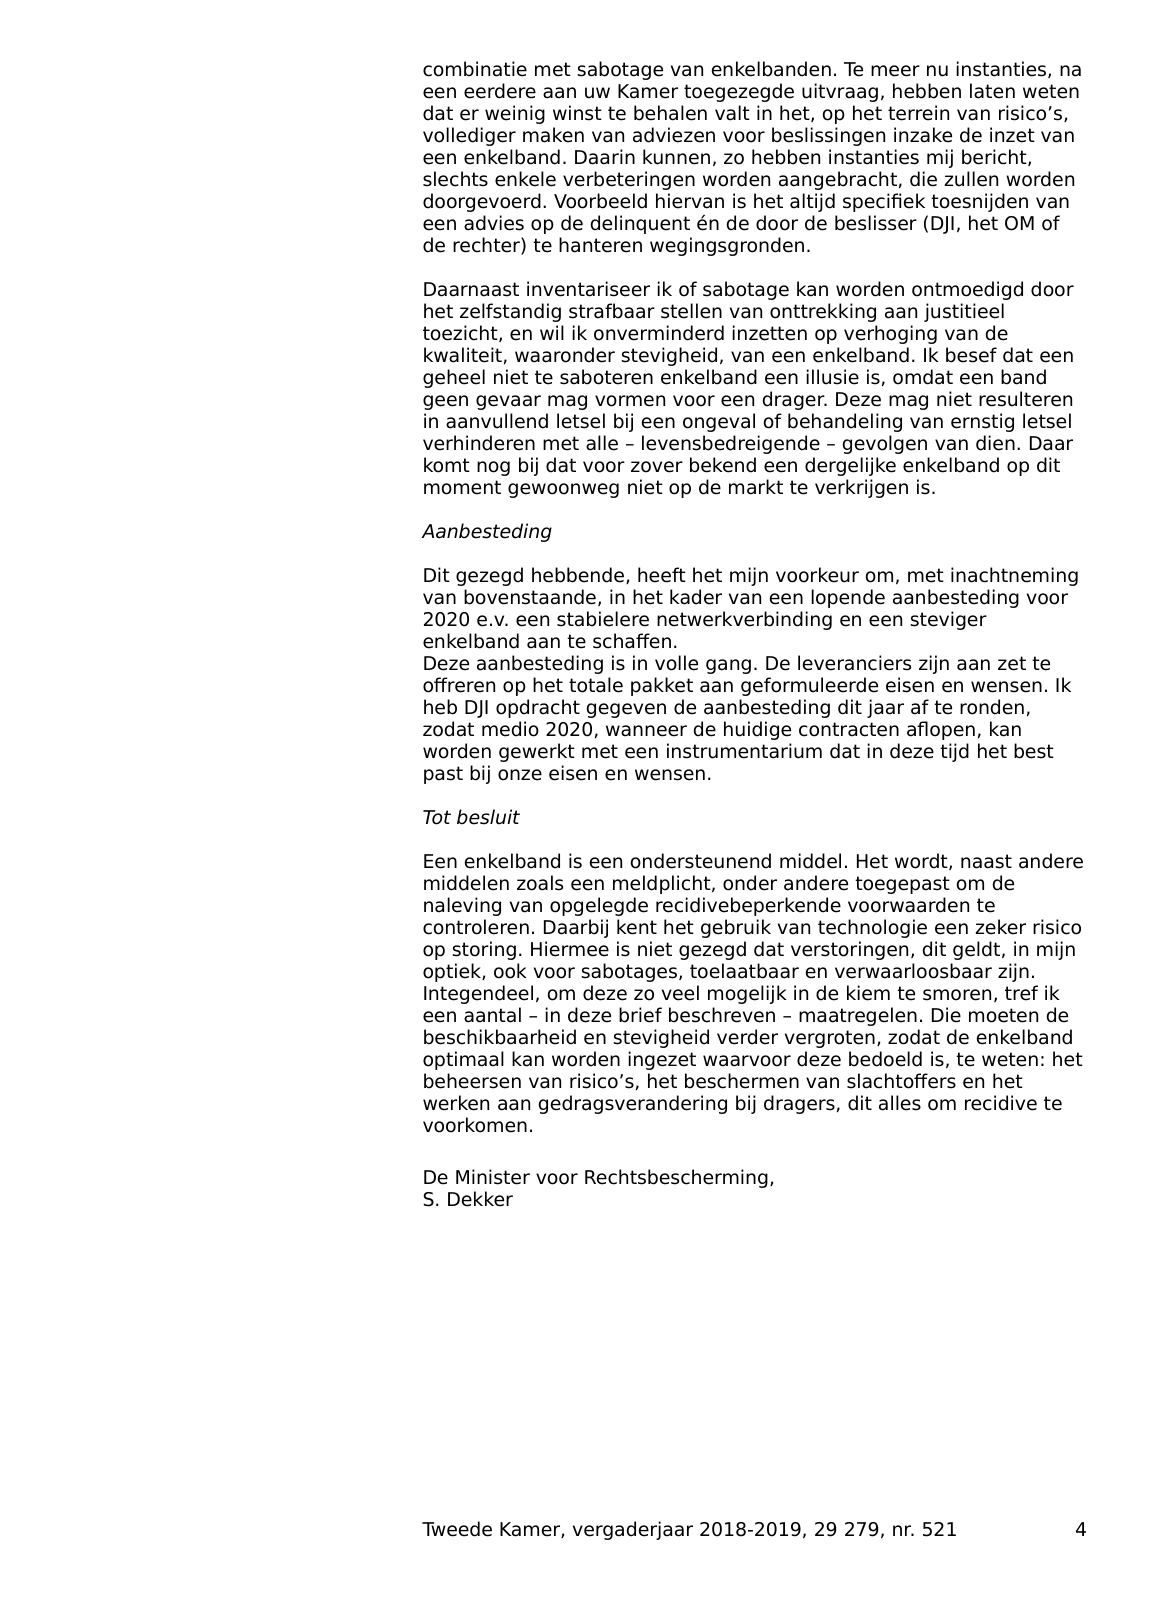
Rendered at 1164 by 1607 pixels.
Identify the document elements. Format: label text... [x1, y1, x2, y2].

text De Minister voor Rechtsbescherming, S. Dekker [422, 1167, 1087, 1211]
text Dit gezegd hebbende, heeft het mijn voorkeur om, met inachtneming van bovenstaande, in het kader van een lopende aanbesteding voor 2020 e.v. een stabielere netwerkverbinding en een steviger enkelband aan te schaffen. [422, 565, 1087, 653]
subtitle Aanbesteding [422, 521, 1087, 543]
text combinatie met sabotage van enkelbanden. Te meer nu instanties, na een eerdere aan uw Kamer toegezegde uitvraag, hebben laten weten dat er weinig winst te behalen valt in het, op het terrein van risico’s, vollediger maken van adviezen voor beslissingen inzake de inzet van een enkelband. Daarin kunnen, zo hebben instanties mij bericht, slechts enkele verbeteringen worden aangebracht, die zullen worden doorgevoerd. Voorbeeld hiervan is het altijd specifiek toesnijden van een advies op de delinquent én de door de beslisser (DJI, het OM of de rechter) te hanteren wegingsgronden. [422, 59, 1087, 257]
text Daarnaast inventariseer ik of sabotage kan worden ontmoedigd door het zelfstandig strafbaar stellen van onttrekking aan justitieel toezicht, en wil ik onverminderd inzetten op verhoging van de kwaliteit, waaronder stevigheid, van een enkelband. Ik besef dat een geheel niet te saboteren enkelband een illusie is, omdat een band geen gevaar mag vormen voor een drager. Deze mag niet resulteren in aanvullend letsel bij een ongeval of behandeling van ernstig letsel verhinderen met alle – levensbedreigende – gevolgen van dien. Daar komt nog bij dat voor zover bekend een dergelijke enkelband op dit moment gewoonweg niet op de markt te verkrijgen is. [422, 279, 1087, 499]
subtitle Tot besluit [422, 807, 1087, 829]
text Een enkelband is een ondersteunend middel. Het wordt, naast andere middelen zoals een meldplicht, onder andere toegepast om de naleving van opgelegde recidivebeperkende voorwaarden te controleren. Daarbij kent het gebruik van technologie een zeker risico op storing. Hiermee is niet gezegd dat verstoringen, dit geldt, in mijn optiek, ook voor sabotages, toelaatbaar en verwaarloosbaar zijn. Integendeel, om deze zo veel mogelijk in de kiem te smoren, tref ik een aantal – in deze brief beschreven – maatregelen. Die moeten de beschikbaarheid en stevigheid verder vergroten, zodat de enkelband optimaal kan worden ingezet waarvoor deze bedoeld is, te weten: het beheersen van risico’s, het beschermen van slachtoffers en het werken aan gedragsverandering bij dragers, dit alles om recidive te voorkomen. [422, 851, 1087, 1137]
text Deze aanbesteding is in volle gang. De leveranciers zijn aan zet te offreren op het totale pakket aan geformuleerde eisen en wensen. Ik heb DJI opdracht gegeven de aanbesteding dit jaar af te ronden, zodat medio 2020, wanneer de huidige contracten aflopen, kan worden gewerkt met een instrumentarium dat in deze tijd het best past bij onze eisen en wensen. [422, 653, 1087, 785]
